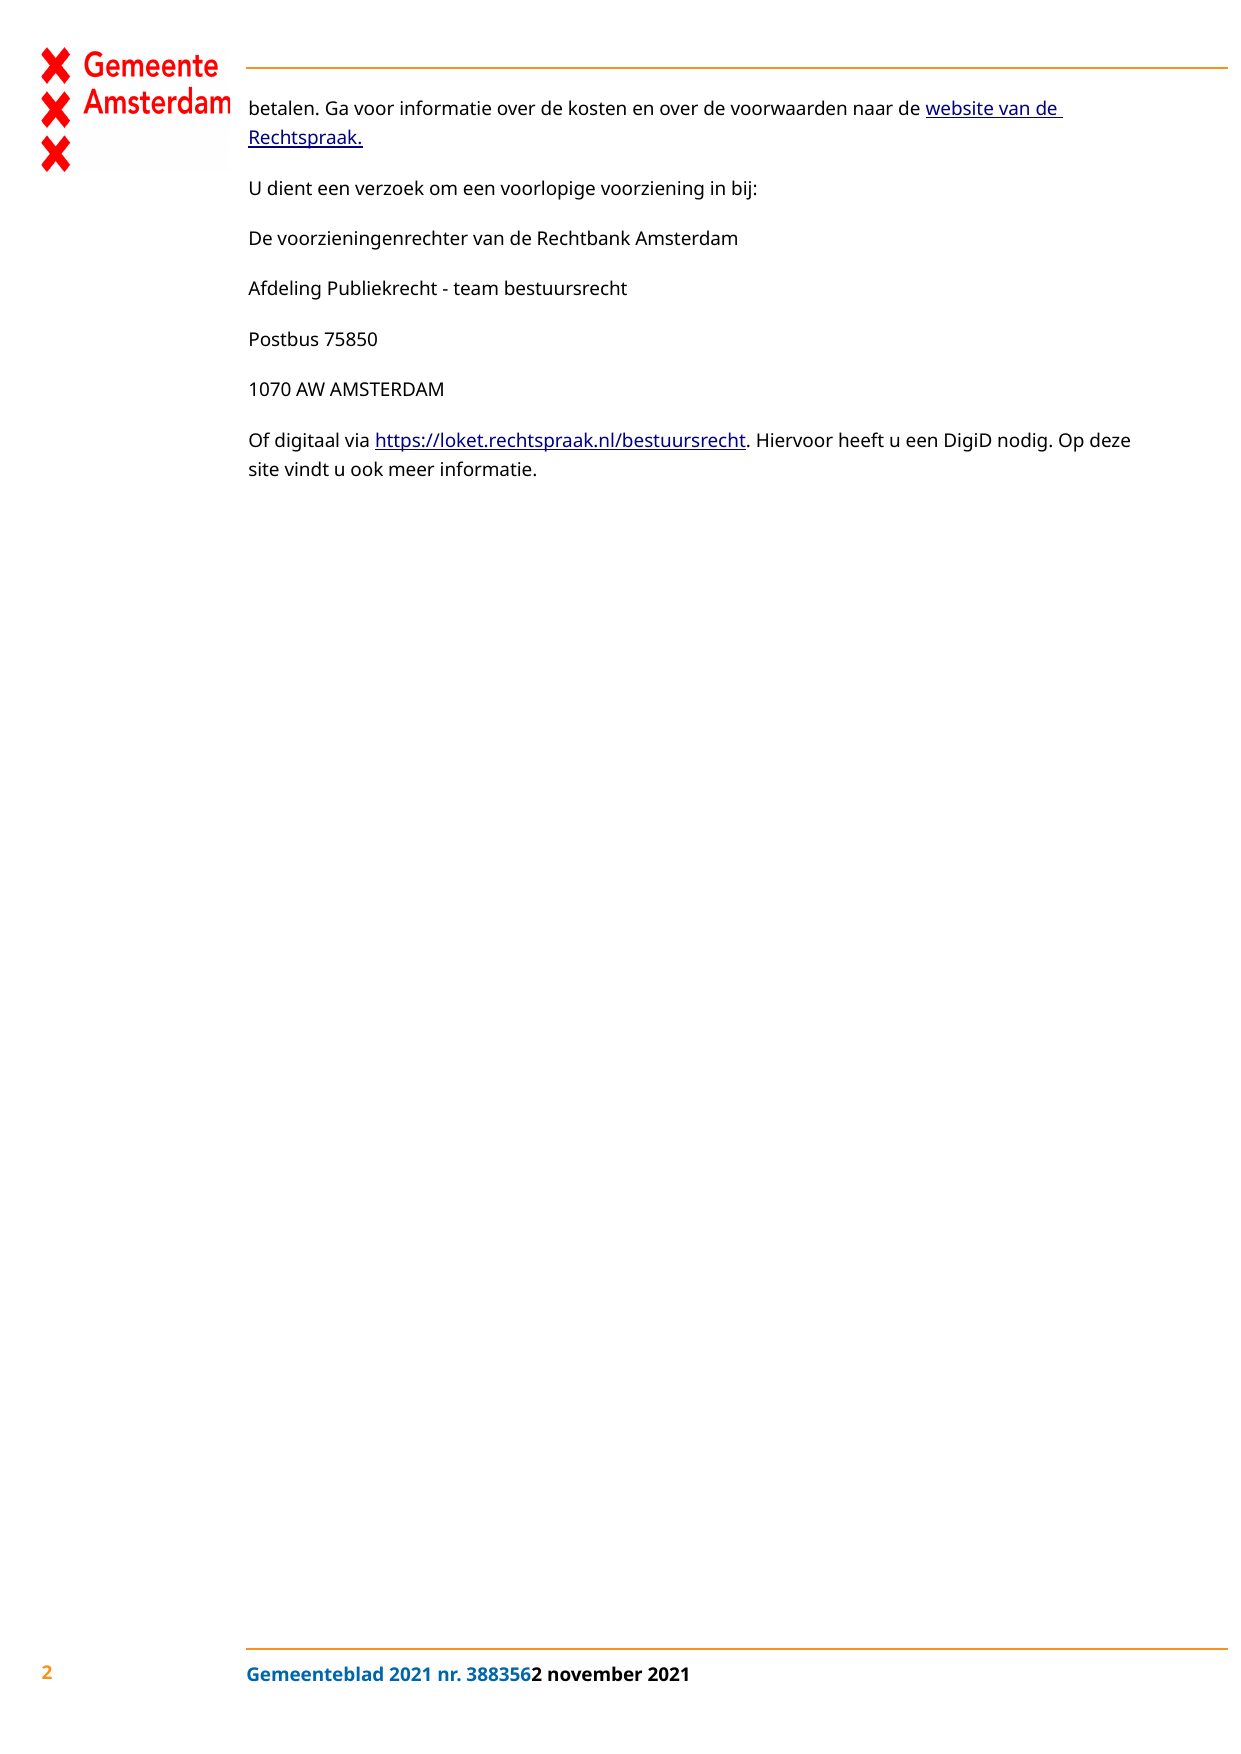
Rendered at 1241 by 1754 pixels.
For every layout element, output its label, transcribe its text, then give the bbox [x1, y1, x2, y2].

text Afdeling Publiekrecht - team bestuursrecht [248, 276, 1152, 301]
text Postbus 75850 [248, 326, 1152, 352]
text betalen. Ga voor informatie over de kosten en over de voorwaarden naar de website van de Rechtspraak. [248, 95, 1152, 150]
text Of digitaal via https://loket.rechtspraak.nl/bestuursrecht. Hiervoor heeft u een DigiD nodig. Op deze site vindt u ook meer informatie. [248, 427, 1152, 482]
picture [41, 47, 231, 172]
text De voorzieningenrechter van de Rechtbank Amsterdam [248, 225, 1152, 251]
text 1070 AW AMSTERDAM [248, 376, 1152, 402]
text U dient een verzoek om een voorlopige voorziening in bij: [248, 175, 1152, 201]
